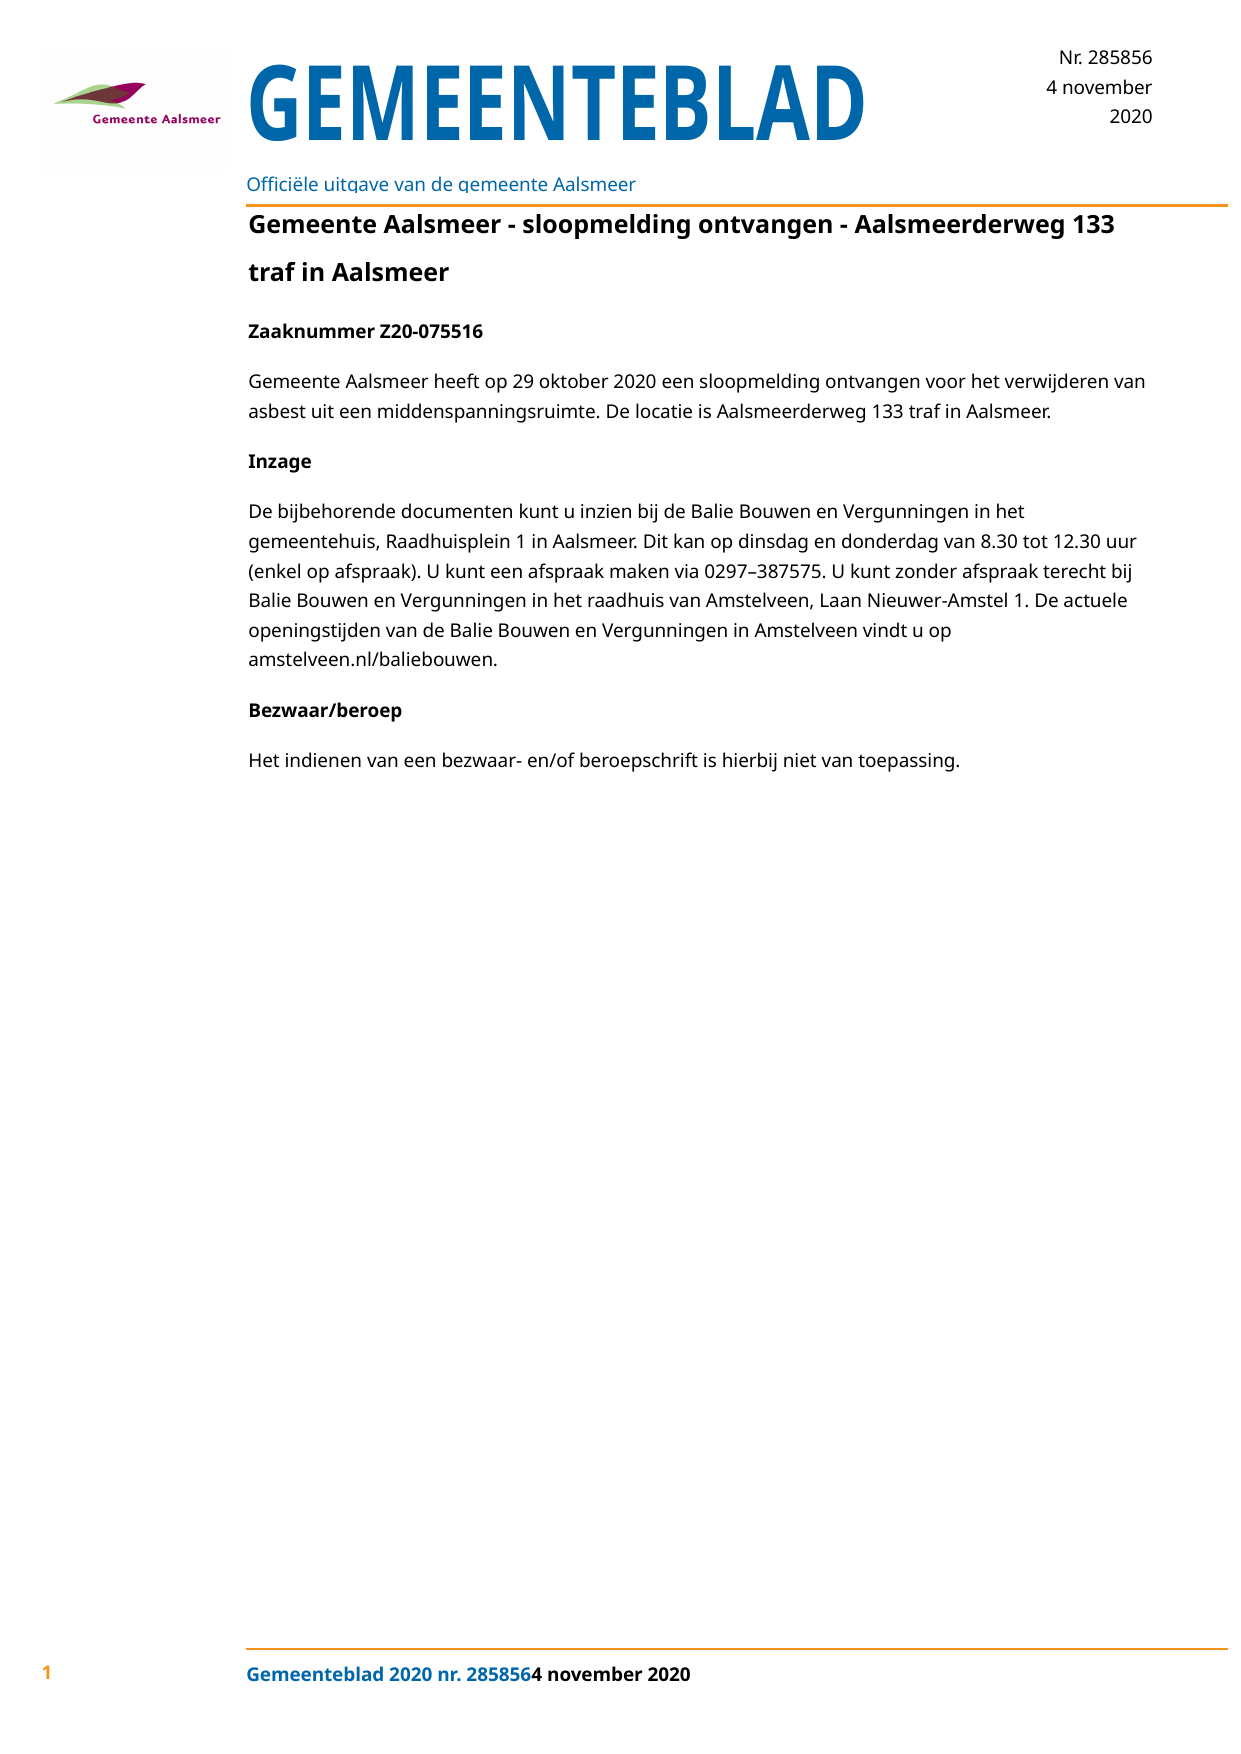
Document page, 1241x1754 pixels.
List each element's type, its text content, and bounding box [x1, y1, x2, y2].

text Zaaknummer Z20-075516 [248, 318, 1152, 344]
picture [41, 47, 231, 172]
text Bezwaar/beroep [248, 697, 1152, 723]
text Inzage [248, 448, 1152, 474]
text De bijbehorende documenten kunt u inzien bij de Balie Bouwen en Vergunningen in het gemeentehuis, Raadhuisplein 1 in Aalsmeer. Dit kan op dinsdag en donderdag van 8.30 tot 12.30 uur (enkel op afspraak). U kunt een afspraak maken via 0297–387575. U kunt zonder afspraak terecht bij Balie Bouwen en Vergunningen in het raadhuis van Amstelveen, Laan Nieuwer-Amstel 1. De actuele openingstijden van de Balie Bouwen en Vergunningen in Amstelveen vindt u op amstelveen.nl/baliebouwen. [248, 499, 1152, 672]
text Het indienen van een bezwaar- en/of beroepschrift is hierbij niet van toepassing. [248, 747, 1152, 773]
text Gemeente Aalsmeer - sloopmelding ontvangen - Aalsmeerderweg 133 traf in Aalsmeer [248, 207, 1152, 288]
text Gemeente Aalsmeer heeft op 29 oktober 2020 een sloopmelding ontvangen voor het verwijderen van asbest uit een middenspanningsruimte. De locatie is Aalsmeerderweg 133 traf in Aalsmeer. [248, 368, 1152, 424]
